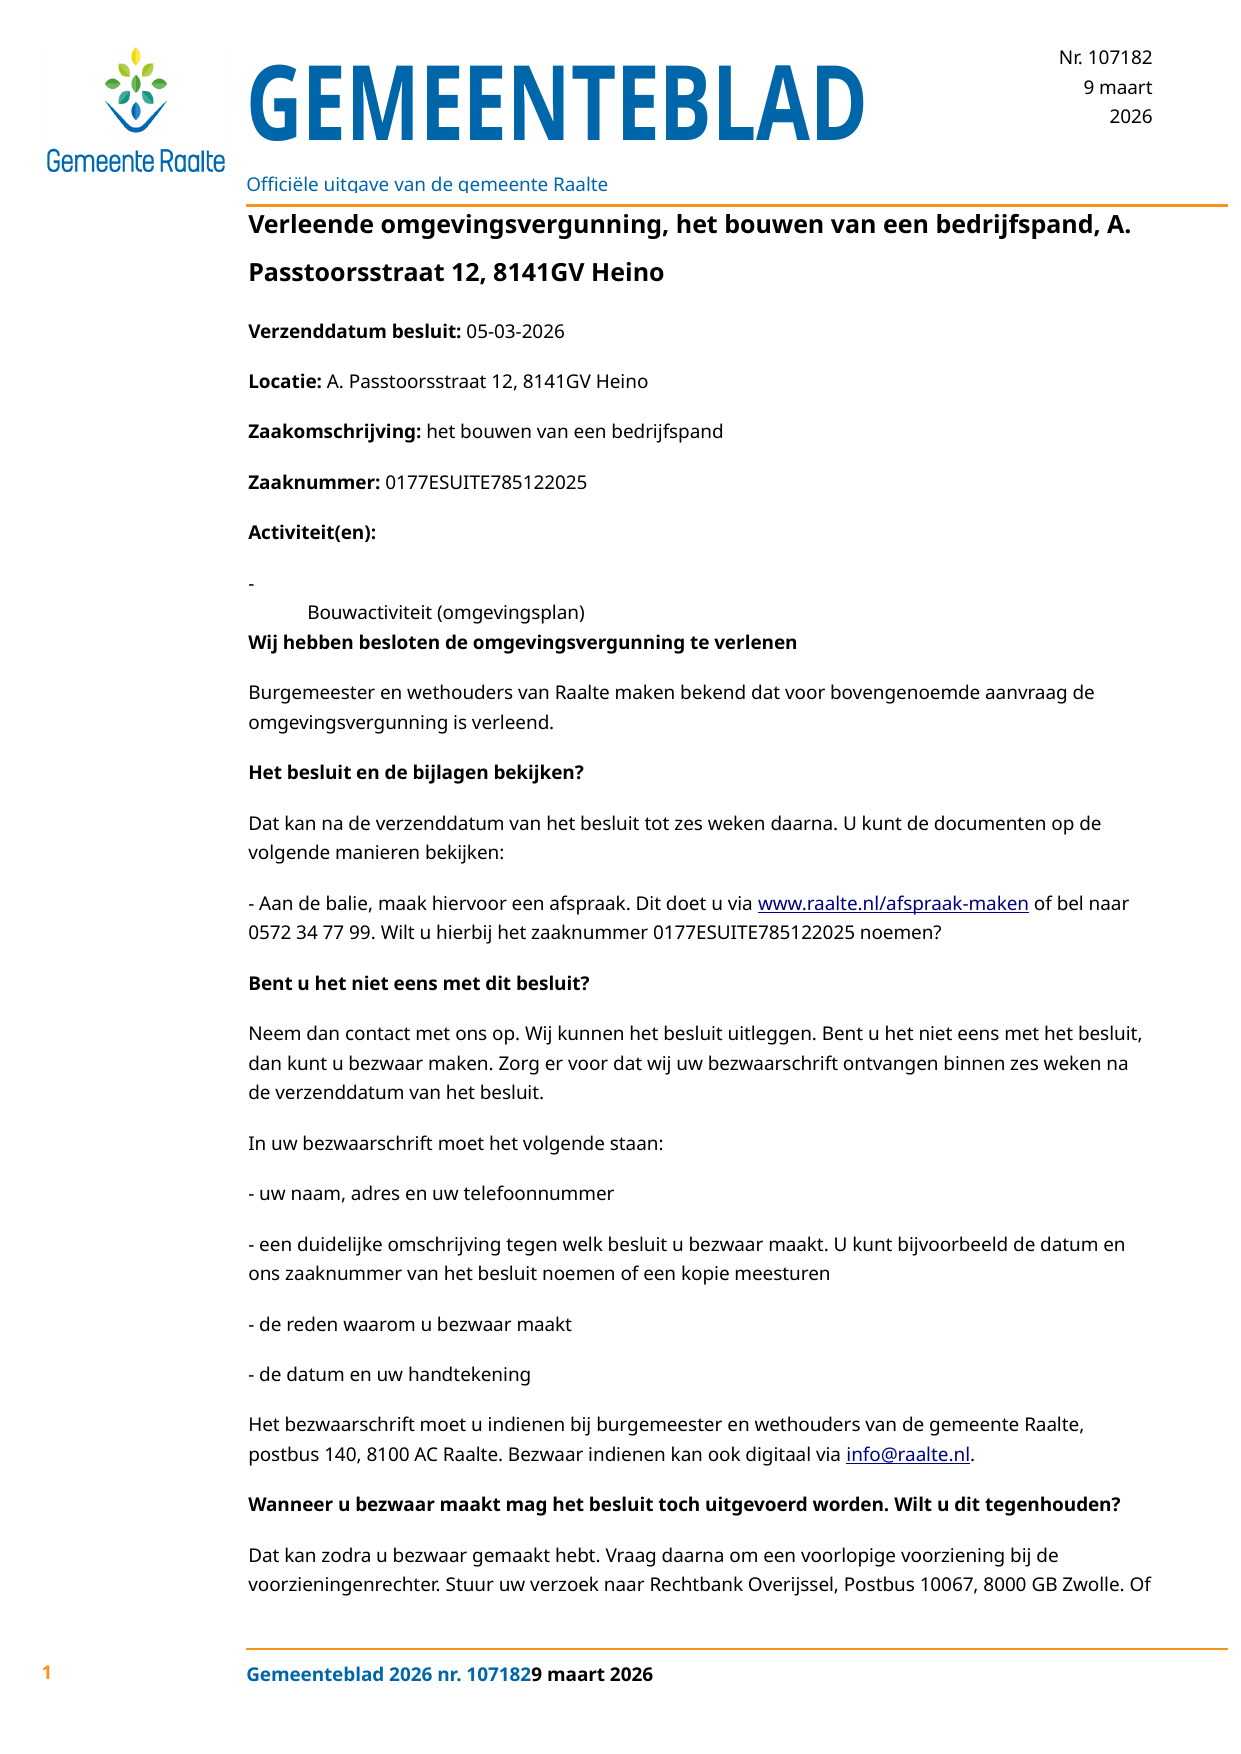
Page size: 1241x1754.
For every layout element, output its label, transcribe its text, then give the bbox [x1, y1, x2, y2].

text Zaaknummer: 0177ESUITE785122025 [248, 469, 1152, 495]
text Locatie: A. Passtoorsstraat 12, 8141GV Heino [248, 368, 1152, 394]
text Verleende omgevingsvergunning, het bouwen van een bedrijfspand, A. Passtoorsstraat 12, 8141GV Heino [248, 207, 1152, 288]
list Bouwactiviteit (omgevingsplan) [248, 599, 1152, 625]
text Zaakomschrijving: het bouwen van een bedrijfspand [248, 419, 1152, 444]
text Wanneer u bezwaar maakt mag het besluit toch uitgevoerd worden. Wilt u dit tegenhouden? [248, 1492, 1152, 1517]
text Wij hebben besloten de omgevingsvergunning te verlenen [248, 629, 1152, 655]
text Verzenddatum besluit: 05-03-2026 [248, 318, 1152, 344]
picture [41, 47, 231, 172]
text - uw naam, adres en uw telefoonnummer [248, 1180, 1152, 1206]
text Activiteit(en): [248, 519, 1152, 545]
text Dat kan zodra u bezwaar gemaakt hebt. Vraag daarna om een voorlopige voorziening bij de voorzieningenrechter. Stuur uw verzoek naar Rechtbank Overijssel, Postbus 10067, 8000 GB Zwolle. Of [248, 1542, 1152, 1597]
text Bent u het niet eens met dit besluit? [248, 970, 1152, 996]
text - de datum en uw handtekening [248, 1361, 1152, 1387]
text Burgemeester en wethouders van Raalte maken bekend dat voor bovengenoemde aanvraag de omgevingsvergunning is verleend. [248, 679, 1152, 735]
text - een duidelijke omschrijving tegen welk besluit u bezwaar maakt. U kunt bijvoorbeeld de datum en ons zaaknummer van het besluit noemen of een kopie meesturen [248, 1231, 1152, 1286]
text Het bezwaarschrift moet u indienen bij burgemeester en wethouders van de gemeente Raalte, postbus 140, 8100 AC Raalte. Bezwaar indienen kan ook digitaal via info@raalte.nl. [248, 1412, 1152, 1467]
text Het besluit en de bijlagen bekijken? [248, 759, 1152, 785]
text Neem dan contact met ons op. Wij kunnen het besluit uitleggen. Bent u het niet eens met het besluit, dan kunt u bezwaar maken. Zorg er voor dat wij uw bezwaarschrift ontvangen binnen zes weken na de verzenddatum van het besluit. [248, 1020, 1152, 1105]
text - de reden waarom u bezwaar maakt [248, 1311, 1152, 1337]
text In uw bezwaarschrift moet het volgende staan: [248, 1130, 1152, 1156]
text Dat kan na de verzenddatum van het besluit tot zes weken daarna. U kunt de documenten op de volgende manieren bekijken: [248, 810, 1152, 865]
text - Aan de balie, maak hiervoor een afspraak. Dit doet u via www.raalte.nl/afspraak-maken of bel naar 0572 34 77 99. Wilt u hierbij het zaaknummer 0177ESUITE785122025 noemen? [248, 890, 1152, 945]
